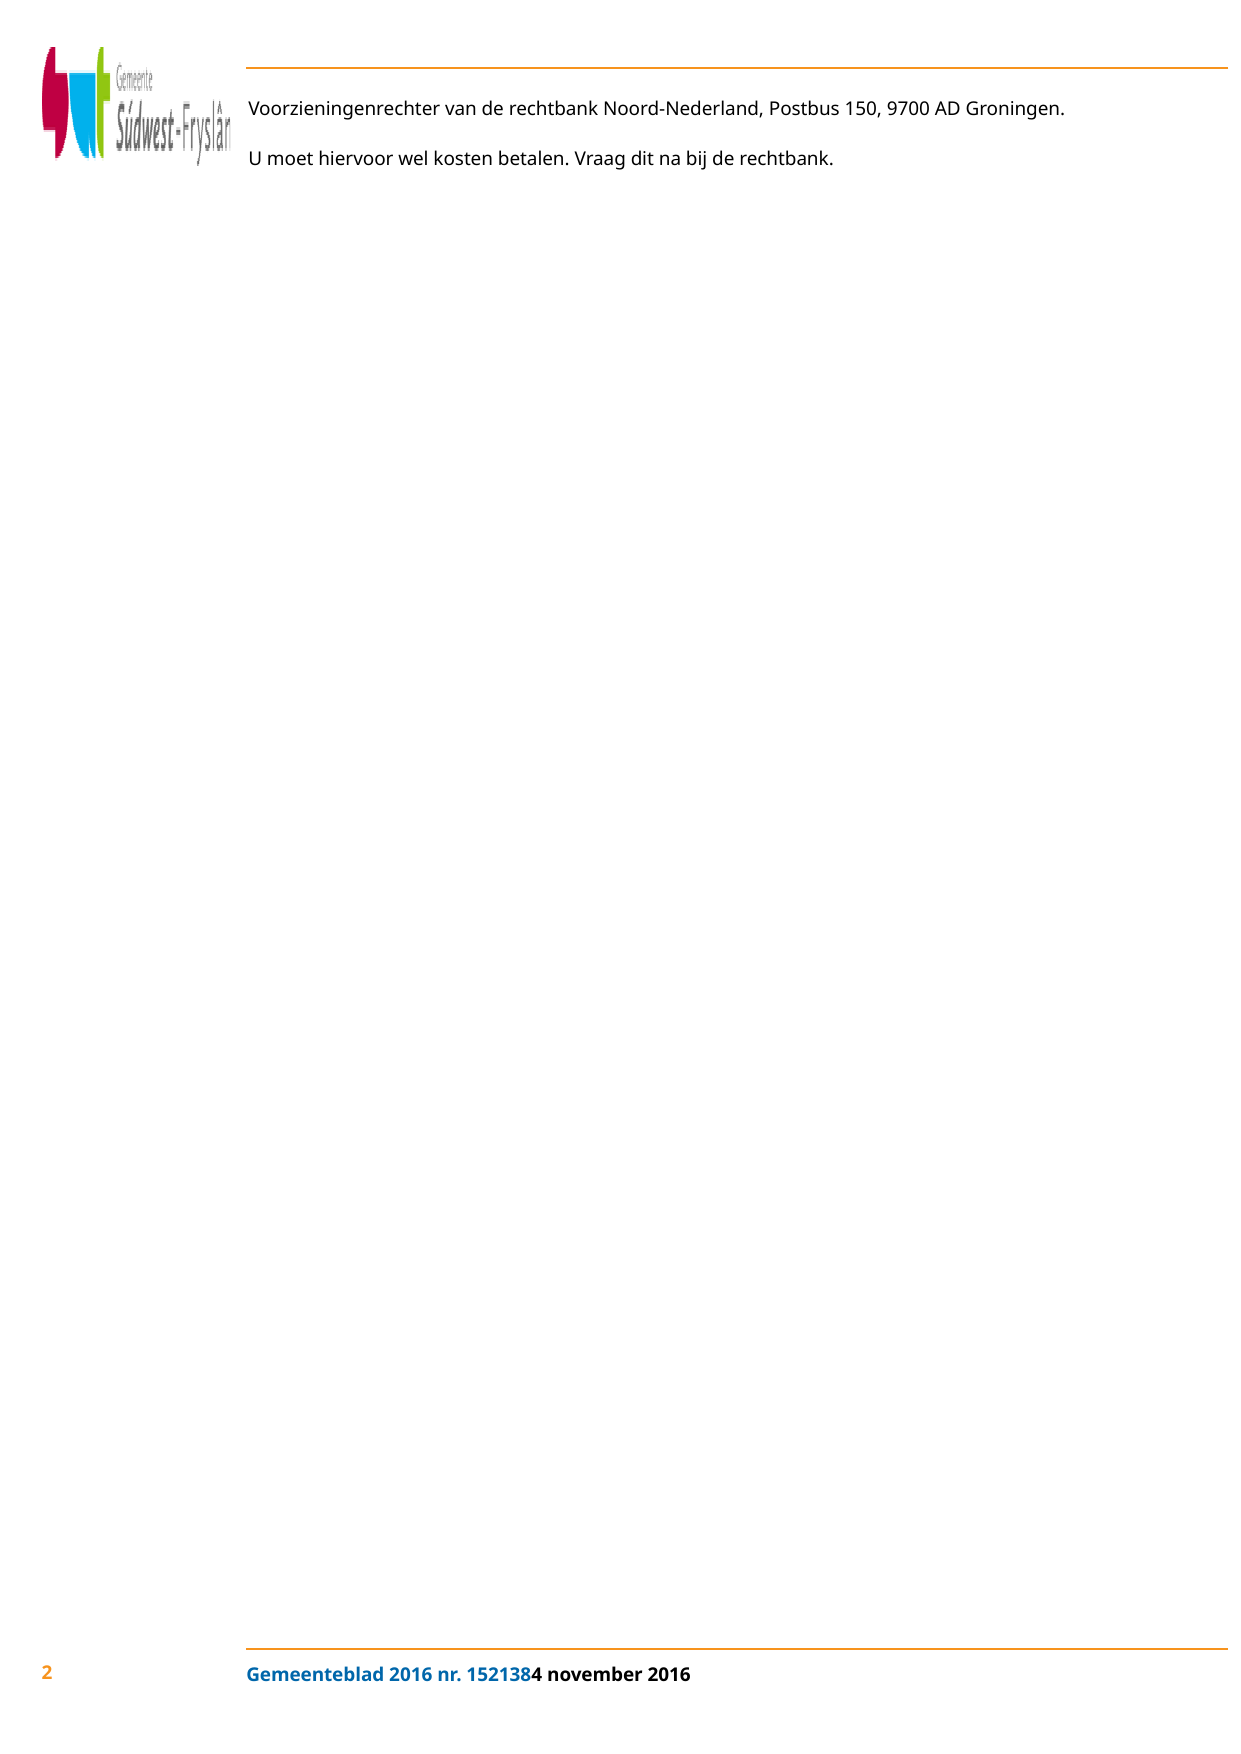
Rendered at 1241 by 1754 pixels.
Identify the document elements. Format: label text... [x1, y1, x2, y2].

text U moet hiervoor wel kosten betalen. Vraag dit na bij de rechtbank. [248, 145, 1152, 171]
picture [41, 47, 231, 172]
text Voorzieningenrechter van de rechtbank Noord-Nederland, Postbus 150, 9700 AD Groningen. [248, 95, 1152, 121]
